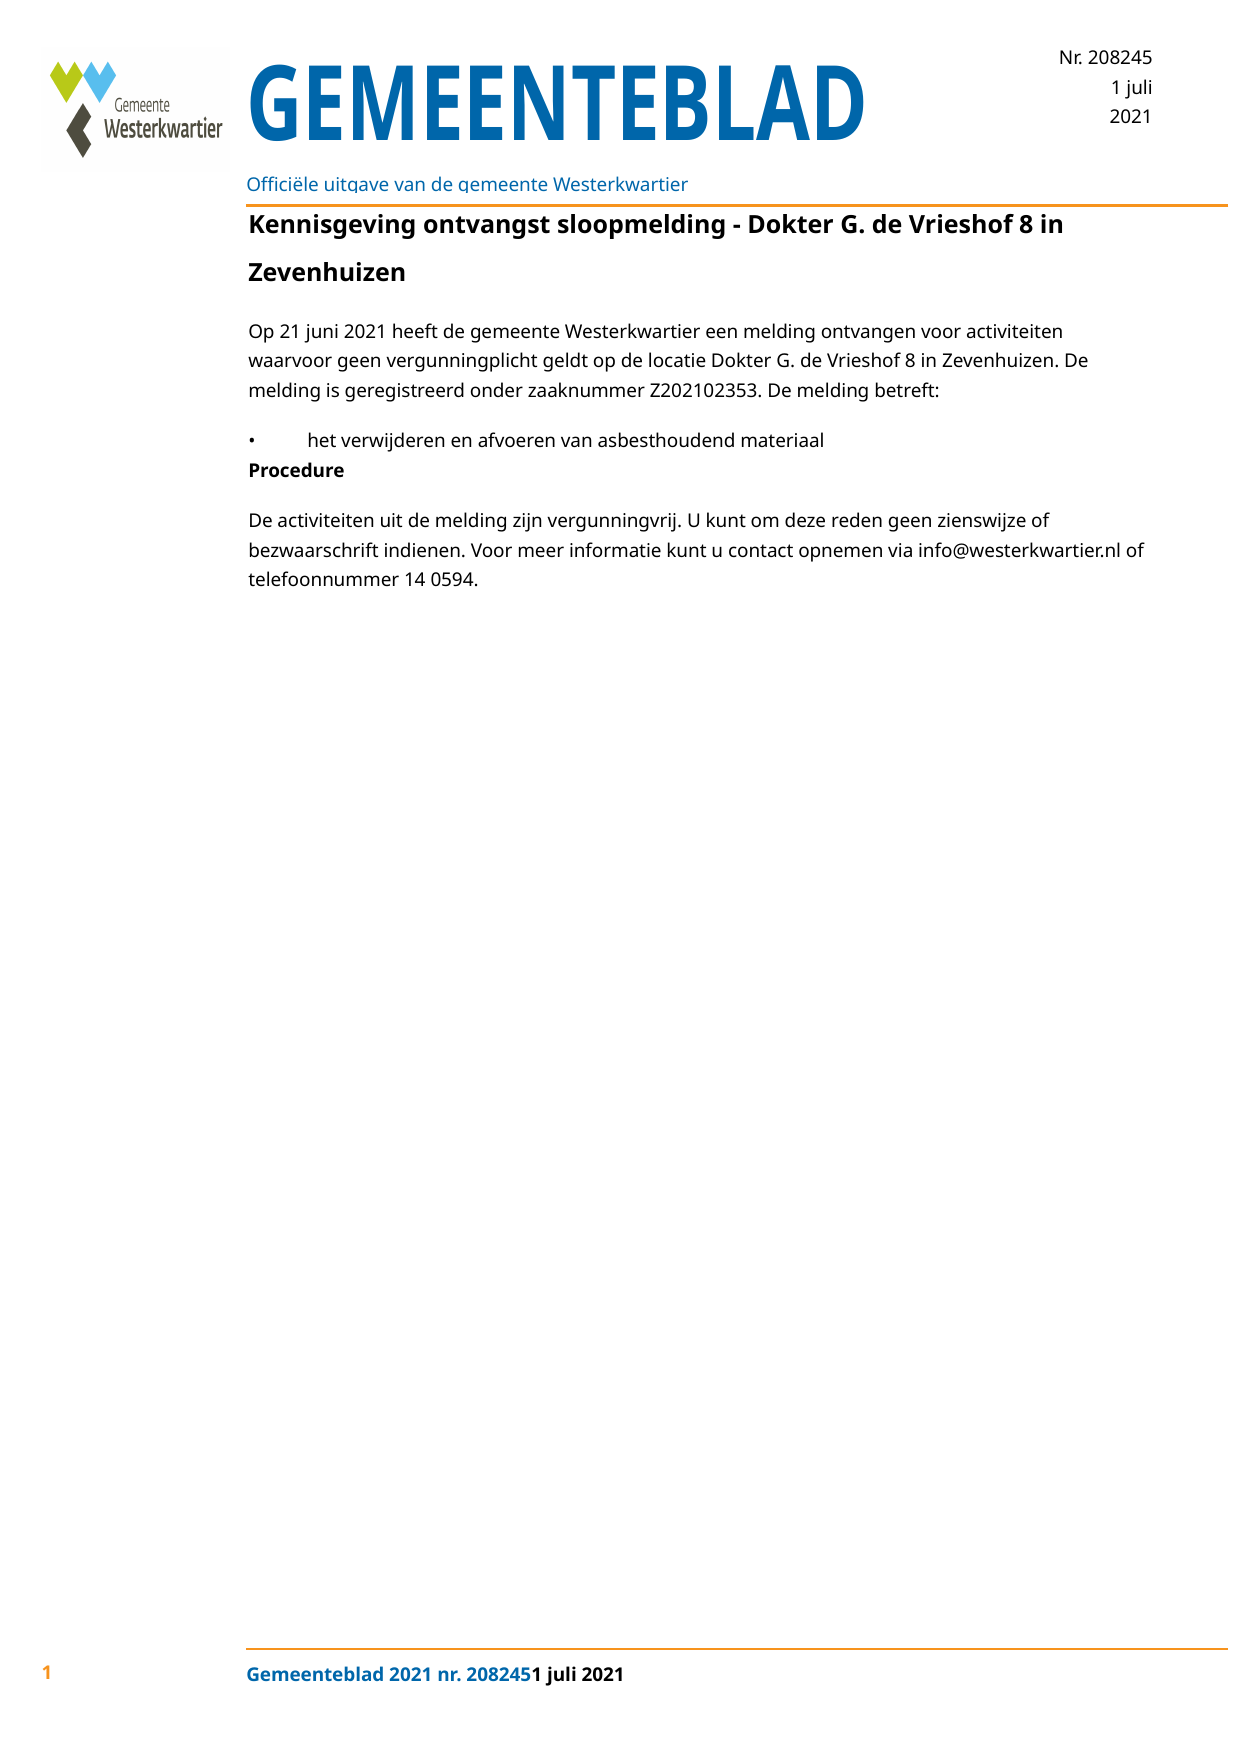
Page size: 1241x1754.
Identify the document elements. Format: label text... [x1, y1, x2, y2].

list het verwijderen en afvoeren van asbesthoudend materiaal [248, 427, 1152, 453]
text Kennisgeving ontvangst sloopmelding - Dokter G. de Vrieshof 8 in Zevenhuizen [248, 207, 1152, 288]
text De activiteiten uit de melding zijn vergunningvrij. U kunt om deze reden geen zienswijze of bezwaarschrift indienen. Voor meer informatie kunt u contact opnemen via info@westerkwartier.nl of telefoonnummer 14 0594. [248, 507, 1152, 592]
text Procedure [248, 457, 1152, 483]
picture [41, 47, 231, 172]
text Op 21 juni 2021 heeft de gemeente Westerkwartier een melding ontvangen voor activiteiten waarvoor geen vergunningplicht geldt op de locatie Dokter G. de Vrieshof 8 in Zevenhuizen. De melding is geregistreerd onder zaaknummer Z202102353. De melding betreft: [248, 318, 1152, 403]
